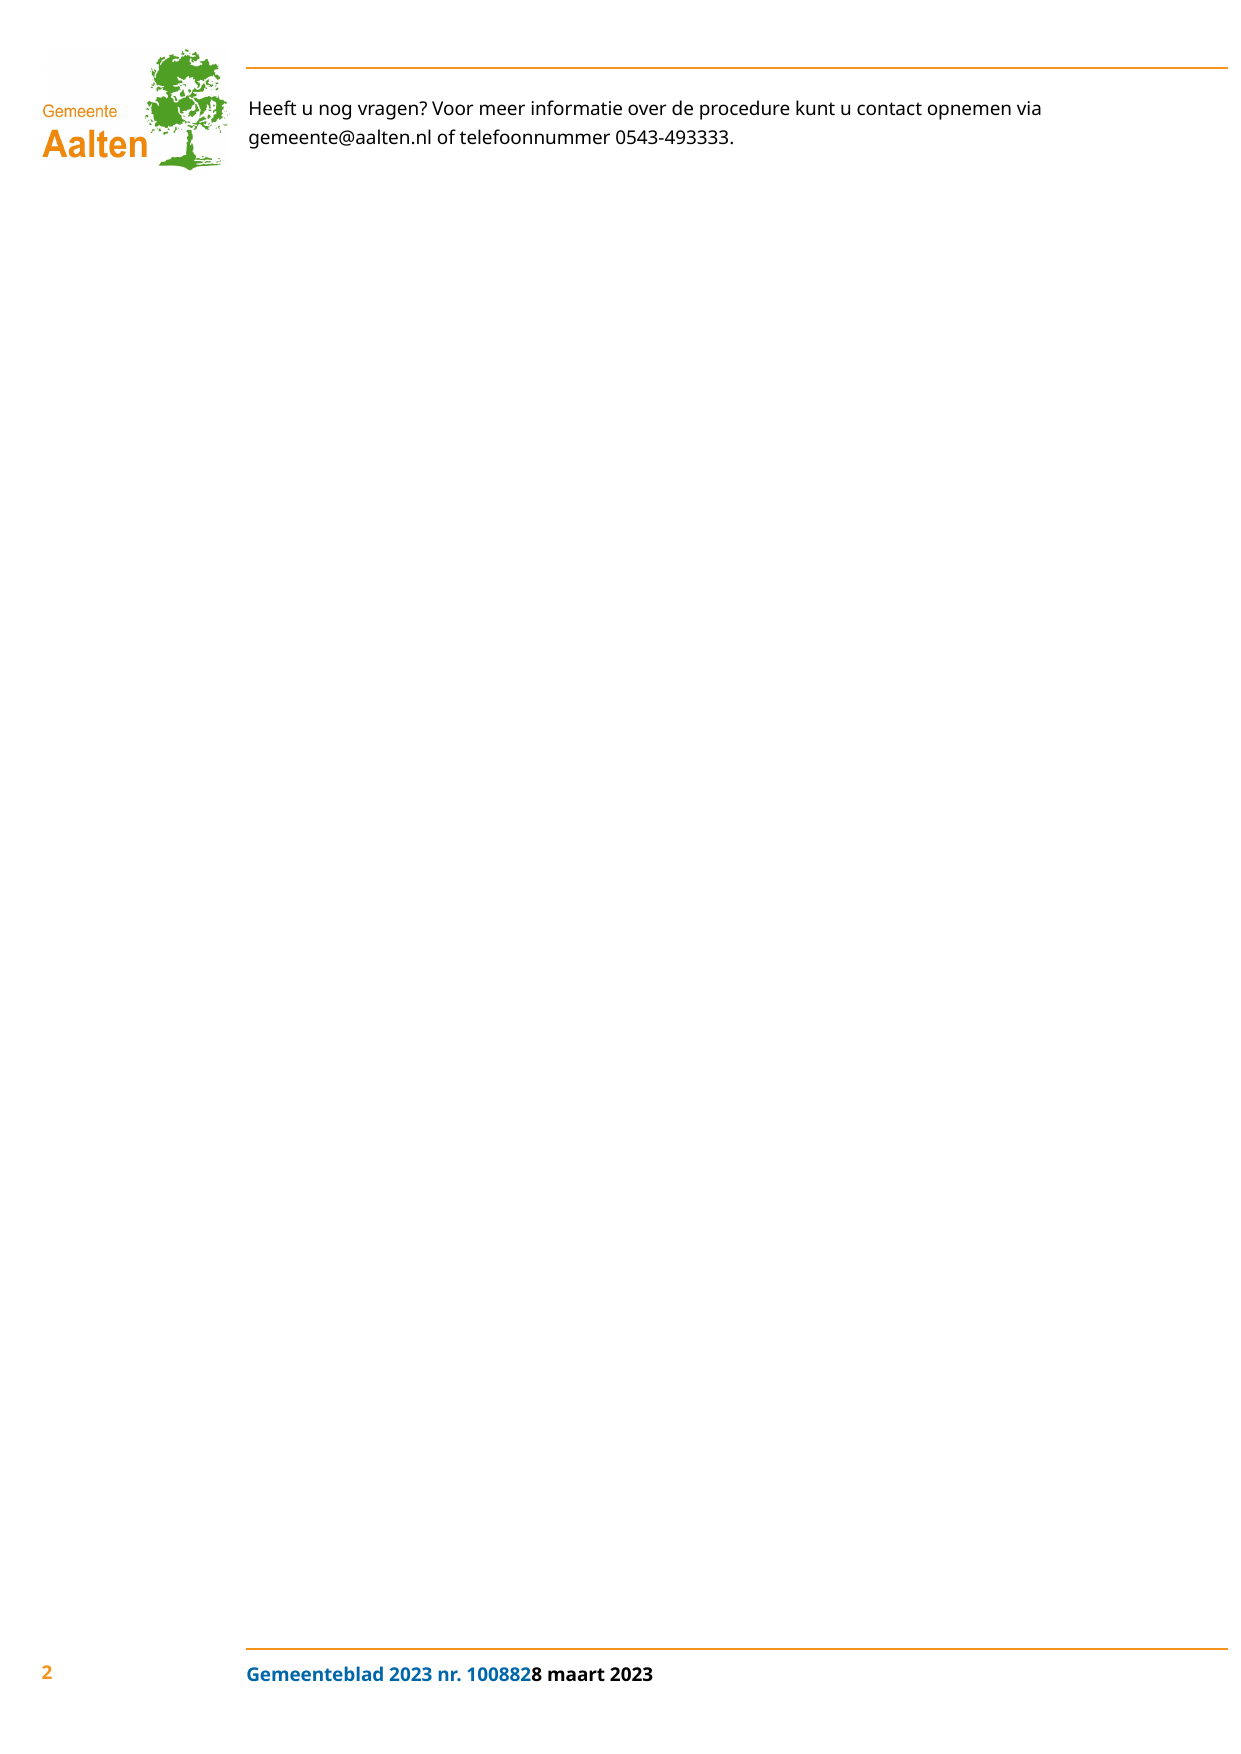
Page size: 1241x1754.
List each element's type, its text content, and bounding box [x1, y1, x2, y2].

text Heeft u nog vragen? Voor meer informatie over de procedure kunt u contact opnemen via gemeente@aalten.nl of telefoonnummer 0543-493333. [248, 95, 1152, 150]
picture [41, 47, 231, 172]
